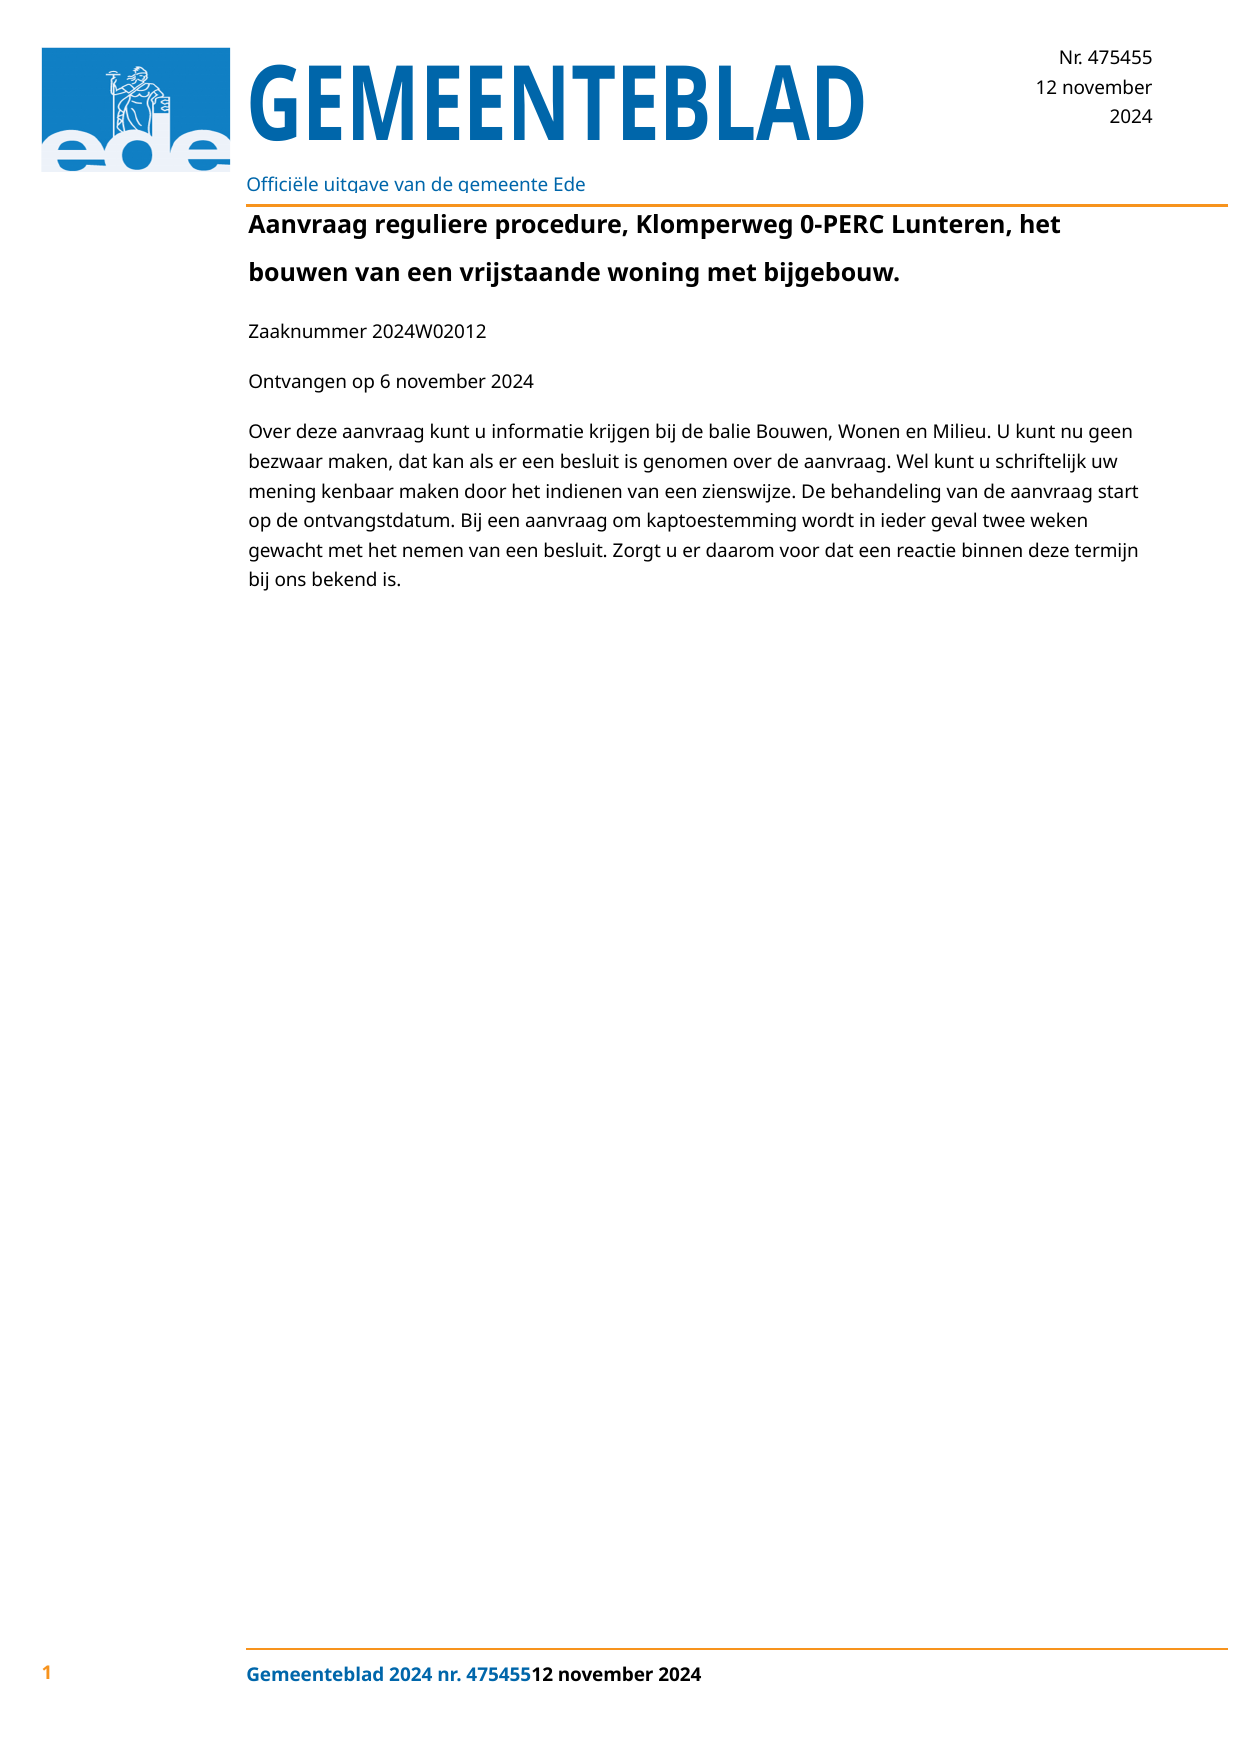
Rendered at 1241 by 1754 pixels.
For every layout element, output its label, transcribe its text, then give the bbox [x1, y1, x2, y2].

text Ontvangen op 6 november 2024 [248, 368, 1152, 394]
text Zaaknummer 2024W02012 [248, 318, 1152, 344]
text Aanvraag reguliere procedure, Klomperweg 0-PERC Lunteren, het bouwen van een vrijstaande woning met bijgebouw. [248, 207, 1152, 288]
text Over deze aanvraag kunt u informatie krijgen bij de balie Bouwen, Wonen en Milieu. U kunt nu geen bezwaar maken, dat kan als er een besluit is genomen over de aanvraag. Wel kunt u schriftelijk uw mening kenbaar maken door het indienen van een zienswijze. De behandeling van de aanvraag start op de ontvangstdatum. Bij een aanvraag om kaptoestemming wordt in ieder geval twee weken gewacht met het nemen van een besluit. Zorgt u er daarom voor dat een reactie binnen deze termijn bij ons bekend is. [248, 419, 1152, 592]
picture [41, 47, 231, 172]
